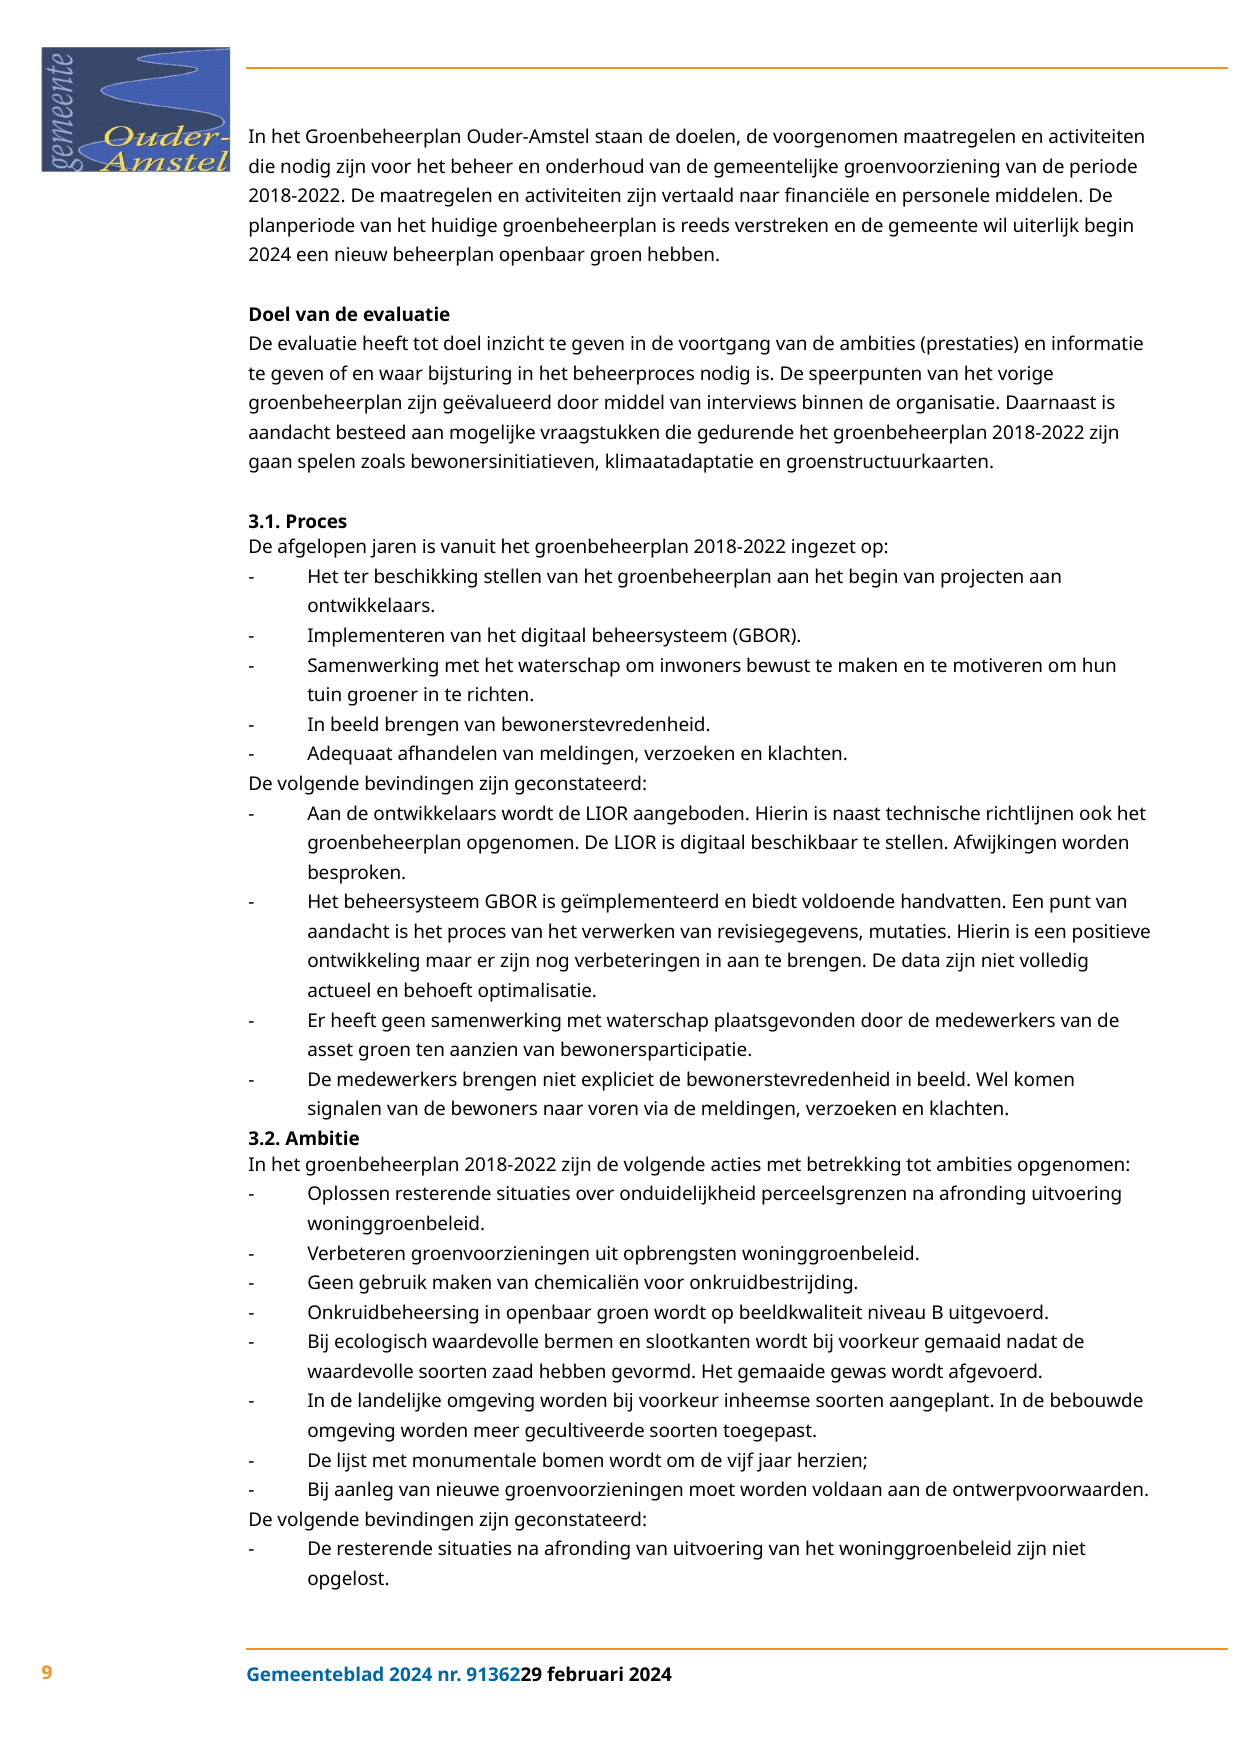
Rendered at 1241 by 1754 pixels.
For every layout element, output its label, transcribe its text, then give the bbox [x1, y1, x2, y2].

list Aan de ontwikkelaars wordt de LIOR aangeboden. Hierin is naast technische richtlijnen ook het groenbeheerplan opgenomen. De LIOR is digitaal beschikbaar te stellen. Afwijkingen worden besproken. [248, 800, 1152, 885]
text In het groenbeheerplan 2018-2022 zijn de volgende acties met betrekking tot ambities opgenomen: [248, 1151, 1152, 1177]
text 3.1. Proces [248, 508, 1152, 533]
text Doel van de evaluatie [248, 301, 1152, 326]
list Bij aanleg van nieuwe groenvoorzieningen moet worden voldaan aan de ontwerpvoorwaarden. [248, 1476, 1152, 1502]
list De lijst met monumentale bomen wordt om de vijf jaar herzien; [248, 1447, 1152, 1472]
list Samenwerking met het waterschap om inwoners bewust te maken en te motiveren om hun tuin groener in te richten. [248, 652, 1152, 707]
list In beeld brengen van bewonerstevredenheid. [248, 711, 1152, 737]
list Het ter beschikking stellen van het groenbeheerplan aan het begin van projecten aan ontwikkelaars. [248, 563, 1152, 618]
list De resterende situaties na afronding van uitvoering van het woninggroenbeleid zijn niet opgelost. [248, 1536, 1152, 1591]
list Verbeteren groenvoorzieningen uit opbrengsten woninggroenbeleid. [248, 1240, 1152, 1265]
list In de landelijke omgeving worden bij voorkeur inheemse soorten aangeplant. In de bebouwde omgeving worden meer gecultiveerde soorten toegepast. [248, 1388, 1152, 1443]
text De volgende bevindingen zijn geconstateerd: [248, 770, 1152, 796]
list Implementeren van het digitaal beheersysteem (GBOR). [248, 622, 1152, 648]
text De volgende bevindingen zijn geconstateerd: [248, 1506, 1152, 1532]
list Adequaat afhandelen van meldingen, verzoeken en klachten. [248, 741, 1152, 766]
text 3.2. Ambitie [248, 1125, 1152, 1151]
list Bij ecologisch waardevolle bermen en slootkanten wordt bij voorkeur gemaaid nadat de waardevolle soorten zaad hebben gevormd. Het gemaaide gewas wordt afgevoerd. [248, 1328, 1152, 1384]
list Er heeft geen samenwerking met waterschap plaatsgevonden door de medewerkers van de asset groen ten aanzien van bewonersparticipatie. [248, 1007, 1152, 1062]
text De afgelopen jaren is vanuit het groenbeheerplan 2018-2022 ingezet op: [248, 533, 1152, 559]
text De evaluatie heeft tot doel inzicht te geven in de voortgang van de ambities (prestaties) en informatie te geven of en waar bijsturing in het beheerproces nodig is. De speerpunten van het vorige groenbeheerplan zijn geëvalueerd door middel van interviews binnen de organisatie. Daarnaast is aandacht besteed aan mogelijke vraagstukken die gedurende het groenbeheerplan 2018-2022 zijn gaan spelen zoals bewonersinitiatieven, klimaatadaptatie en groenstructuurkaarten. [248, 330, 1152, 474]
list Het beheersysteem GBOR is geïmplementeerd en biedt voldoende handvatten. Een punt van aandacht is het proces van het verwerken van revisiegegevens, mutaties. Hierin is een positieve ontwikkeling maar er zijn nog verbeteringen in aan te brengen. De data zijn niet volledig actueel en behoeft optimalisatie. [248, 888, 1152, 1003]
list De medewerkers brengen niet expliciet de bewonerstevredenheid in beeld. Wel komen signalen van de bewoners naar voren via de meldingen, verzoeken en klachten. [248, 1066, 1152, 1121]
list Oplossen resterende situaties over onduidelijkheid perceelsgrenzen na afronding uitvoering woninggroenbeleid. [248, 1181, 1152, 1236]
list Onkruidbeheersing in openbaar groen wordt op beeldkwaliteit niveau B uitgevoerd. [248, 1299, 1152, 1324]
picture [41, 47, 231, 172]
text In het Groenbeheerplan Ouder-Amstel staan de doelen, de voorgenomen maatregelen en activiteiten die nodig zijn voor het beheer en onderhoud van de gemeentelijke groenvoorziening van de periode 2018-2022. De maatregelen en activiteiten zijn vertaald naar financiële en personele middelen. De planperiode van het huidige groenbeheerplan is reeds verstreken en de gemeente wil uiterlijk begin 2024 een nieuw beheerplan openbaar groen hebben. [248, 123, 1152, 267]
list Geen gebruik maken van chemicaliën voor onkruidbestrijding. [248, 1269, 1152, 1295]
